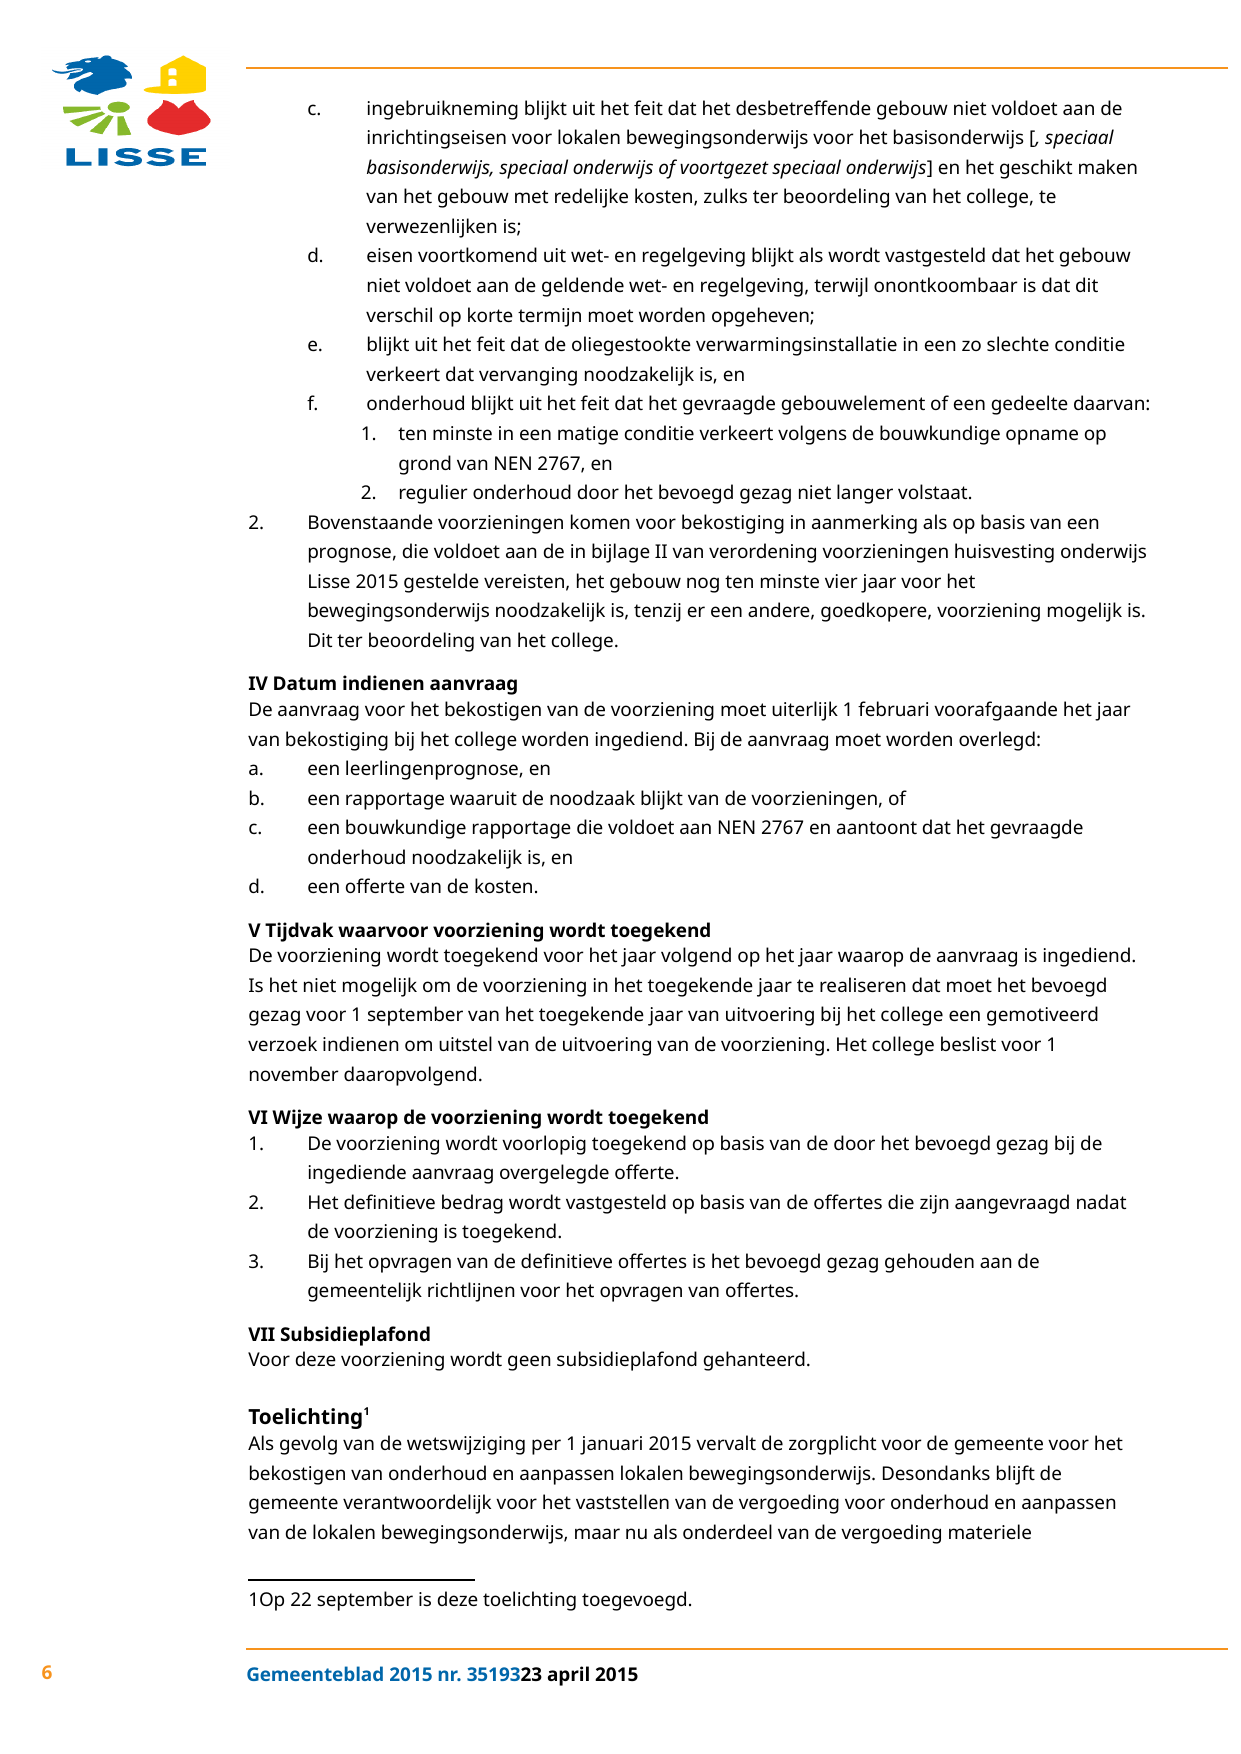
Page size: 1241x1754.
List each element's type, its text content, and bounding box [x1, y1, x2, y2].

text De voorziening wordt toegekend voor het jaar volgend op het jaar waarop de aanvraag is ingediend. Is het niet mogelijk om de voorziening in het toegekende jaar te realiseren dat moet het bevoegd gezag voor 1 september van het toegekende jaar van uitvoering bij het college een gemotiveerd verzoek indienen om uitstel van de uitvoering van de voorziening. Het college beslist voor 1 november daaropvolgend. [248, 942, 1152, 1087]
text VI Wijze waarop de voorziening wordt toegekend [248, 1104, 1152, 1130]
text Toelichting [248, 1402, 1152, 1430]
list een bouwkundige rapportage die voldoet aan NEN 2767 en aantoont dat het gevraagde onderhoud noodzakelijk is, en [248, 814, 1152, 870]
text VII Subsidieplafond [248, 1321, 1152, 1346]
text IV Datum indienen aanvraag [248, 670, 1152, 696]
list Bij het opvragen van de definitieve offertes is het bevoegd gezag gehouden aan de gemeentelijk richtlijnen voor het opvragen van offertes. [248, 1248, 1152, 1303]
list Bovenstaande voorzieningen komen voor bekostiging in aanmerking als op basis van een prognose, die voldoet aan de in bijlage II van verordening voorzieningen huisvesting onderwijs Lisse 2015 gestelde vereisten, het gebouw nog ten minste vier jaar voor het bewegingsonderwijs noodzakelijk is, tenzij er een andere, goedkopere, voorziening mogelijk is. Dit ter beoordeling van het college. [248, 509, 1152, 653]
list De voorziening wordt voorlopig toegekend op basis van de door het bevoegd gezag bij de ingediende aanvraag overgelegde offerte. [248, 1130, 1152, 1185]
text Als gevolg van de wetswijziging per 1 januari 2015 vervalt de zorgplicht voor de gemeente voor het bekostigen van onderhoud en aanpassen lokalen bewegingsonderwijs. Desondanks blijft de gemeente verantwoordelijk voor het vaststellen van de vergoeding voor onderhoud en aanpassen van de lokalen bewegingsonderwijs, maar nu als onderdeel van de vergoeding materiele [248, 1430, 1152, 1545]
list een rapportage waaruit de noodzaak blijkt van de voorzieningen, of [248, 785, 1152, 811]
text De aanvraag voor het bekostigen van de voorziening moet uiterlijk 1 februari voorafgaande het jaar van bekostiging bij het college worden ingediend. Bij de aanvraag moet worden overlegd: [248, 696, 1152, 751]
text Op 22 september is deze toelichting toegevoegd. [248, 1586, 1152, 1612]
text V Tijdvak waarvoor voorziening wordt toegekend [248, 917, 1152, 942]
list Het definitieve bedrag wordt vastgesteld op basis van de offertes die zijn aangevraagd nadat de voorziening is toegekend. [248, 1189, 1152, 1244]
list regulier onderhoud door het bevoegd gezag niet langer volstaat. [361, 479, 1152, 505]
list blijkt uit het feit dat de oliegestookte verwarmingsinstallatie in een zo slechte conditie verkeert dat vervanging noodzakelijk is, en [307, 331, 1152, 387]
list ingebruikneming blijkt uit het feit dat het desbetreffende gebouw niet voldoet aan de inrichtingseisen voor lokalen bewegingsonderwijs voor het basisonderwijs [, speciaal basisonderwijs, speciaal onderwijs of voortgezet speciaal onderwijs] en het geschikt maken van het gebouw met redelijke kosten, zulks ter beoordeling van het college, te verwezenlijken is; [307, 95, 1152, 239]
list een leerlingenprognose, en [248, 755, 1152, 781]
list een offerte van de kosten. [248, 874, 1152, 899]
text Voor deze voorziening wordt geen subsidieplafond gehanteerd. [248, 1346, 1152, 1372]
list eisen voortkomend uit wet- en regelgeving blijkt als wordt vastgesteld dat het gebouw niet voldoet aan de geldende wet- en regelgeving, terwijl onontkoombaar is dat dit verschil op korte termijn moet worden opgeheven; [307, 243, 1152, 328]
list onderhoud blijkt uit het feit dat het gevraagde gebouwelement of een gedeelte daarvan: [307, 391, 1152, 416]
list ten minste in een matige conditie verkeert volgens de bouwkundige opname op grond van NEN 2767, en [361, 420, 1152, 476]
picture [41, 47, 231, 172]
